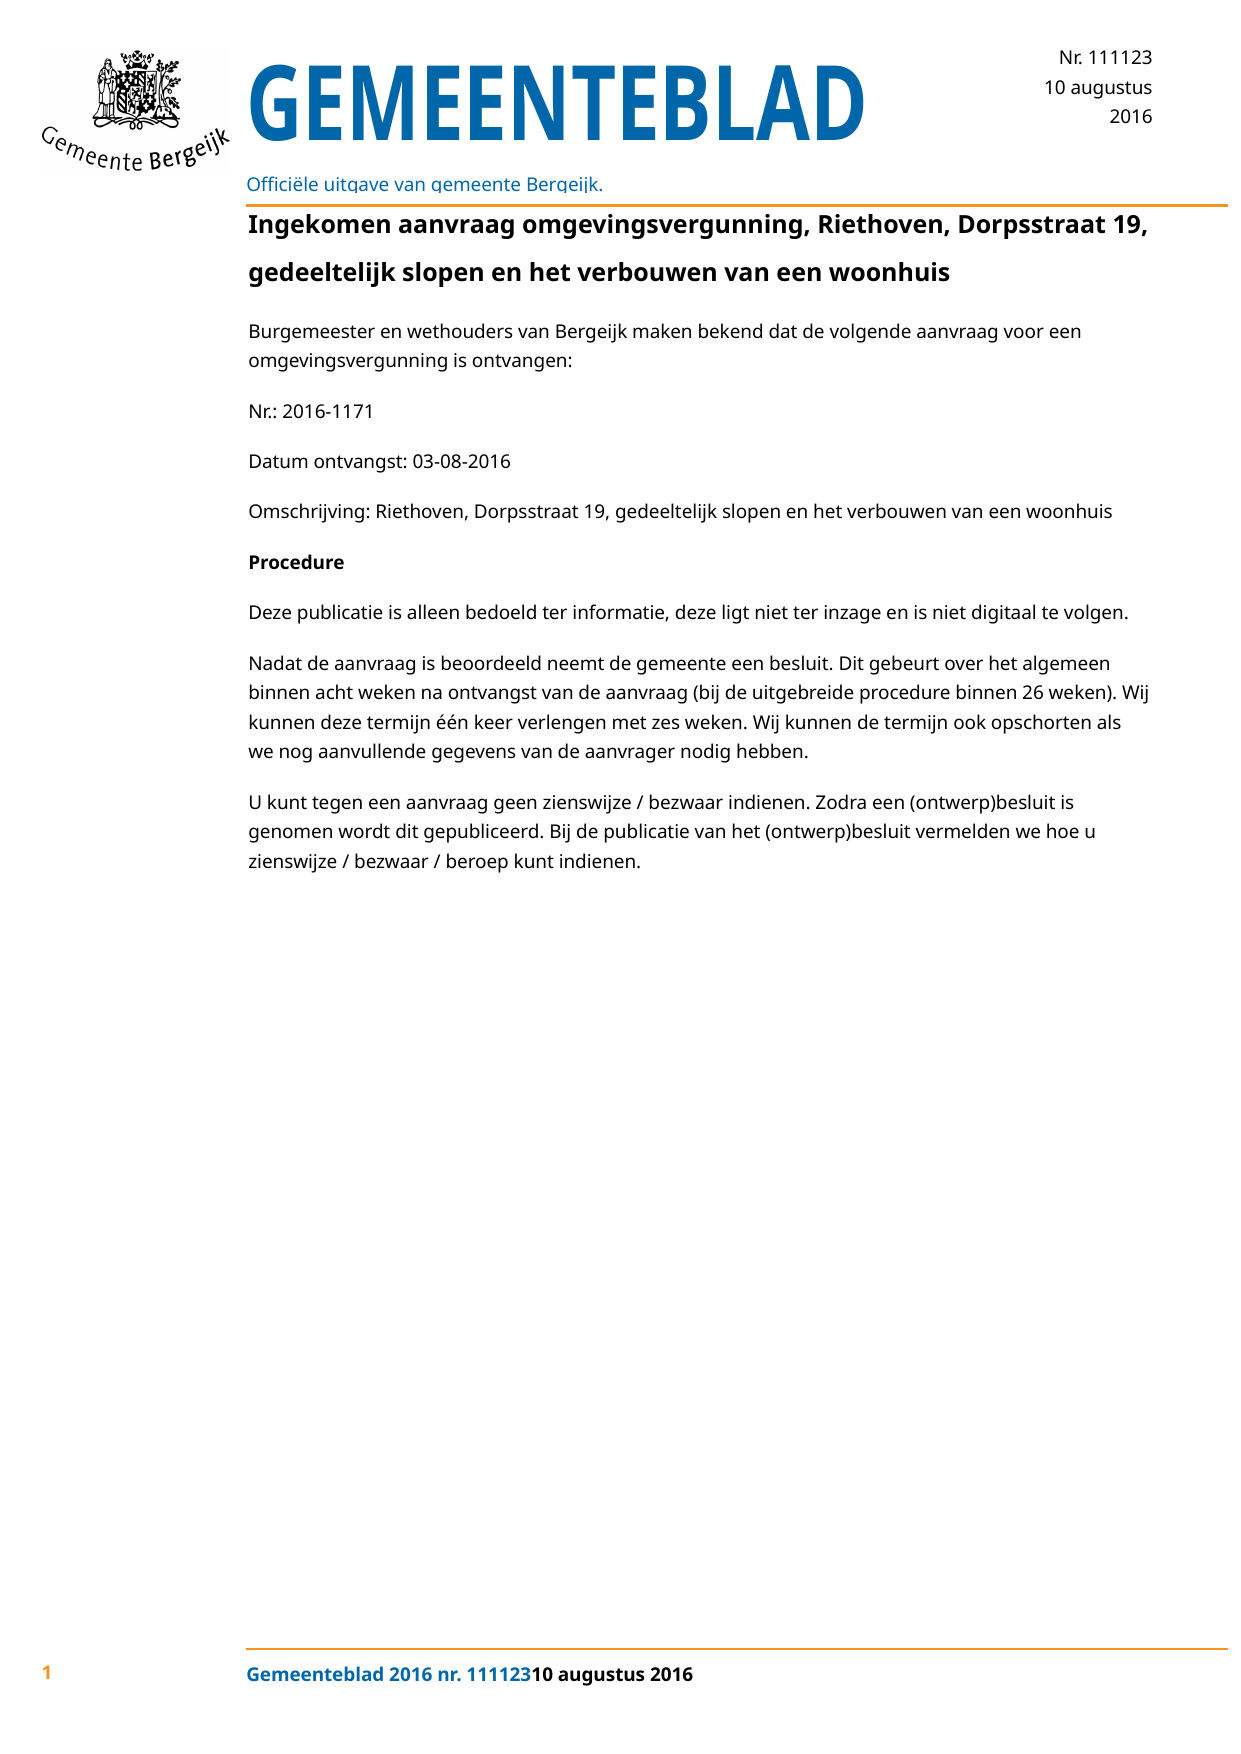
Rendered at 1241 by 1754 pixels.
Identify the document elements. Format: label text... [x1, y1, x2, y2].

text Nadat de aanvraag is beoordeeld neemt de gemeente een besluit. Dit gebeurt over het algemeen binnen acht weken na ontvangst van de aanvraag (bij de uitgebreide procedure binnen 26 weken). Wij kunnen deze termijn één keer verlengen met zes weken. Wij kunnen de termijn ook opschorten als we nog aanvullende gegevens van de aanvrager nodig hebben. [248, 650, 1152, 764]
text Ingekomen aanvraag omgevingsvergunning, Riethoven, Dorpsstraat 19, gedeeltelijk slopen en het verbouwen van een woonhuis [248, 207, 1152, 288]
text Deze publicatie is alleen bedoeld ter informatie, deze ligt niet ter inzage en is niet digitaal te volgen. [248, 599, 1152, 625]
text Datum ontvangst: 03-08-2016 [248, 448, 1152, 474]
text Burgemeester en wethouders van Bergeijk maken bekend dat de volgende aanvraag voor een omgevingsvergunning is ontvangen: [248, 318, 1152, 373]
text Omschrijving: Riethoven, Dorpsstraat 19, gedeeltelijk slopen en het verbouwen van een woonhuis [248, 499, 1152, 524]
text Procedure [248, 549, 1152, 575]
text Nr.: 2016-1171 [248, 398, 1152, 424]
picture [41, 47, 231, 172]
text U kunt tegen een aanvraag geen zienswijze / bezwaar indienen. Zodra een (ontwerp)besluit is genomen wordt dit gepubliceerd. Bij de publicatie van het (ontwerp)besluit vermelden we hoe u zienswijze / bezwaar / beroep kunt indienen. [248, 789, 1152, 874]
